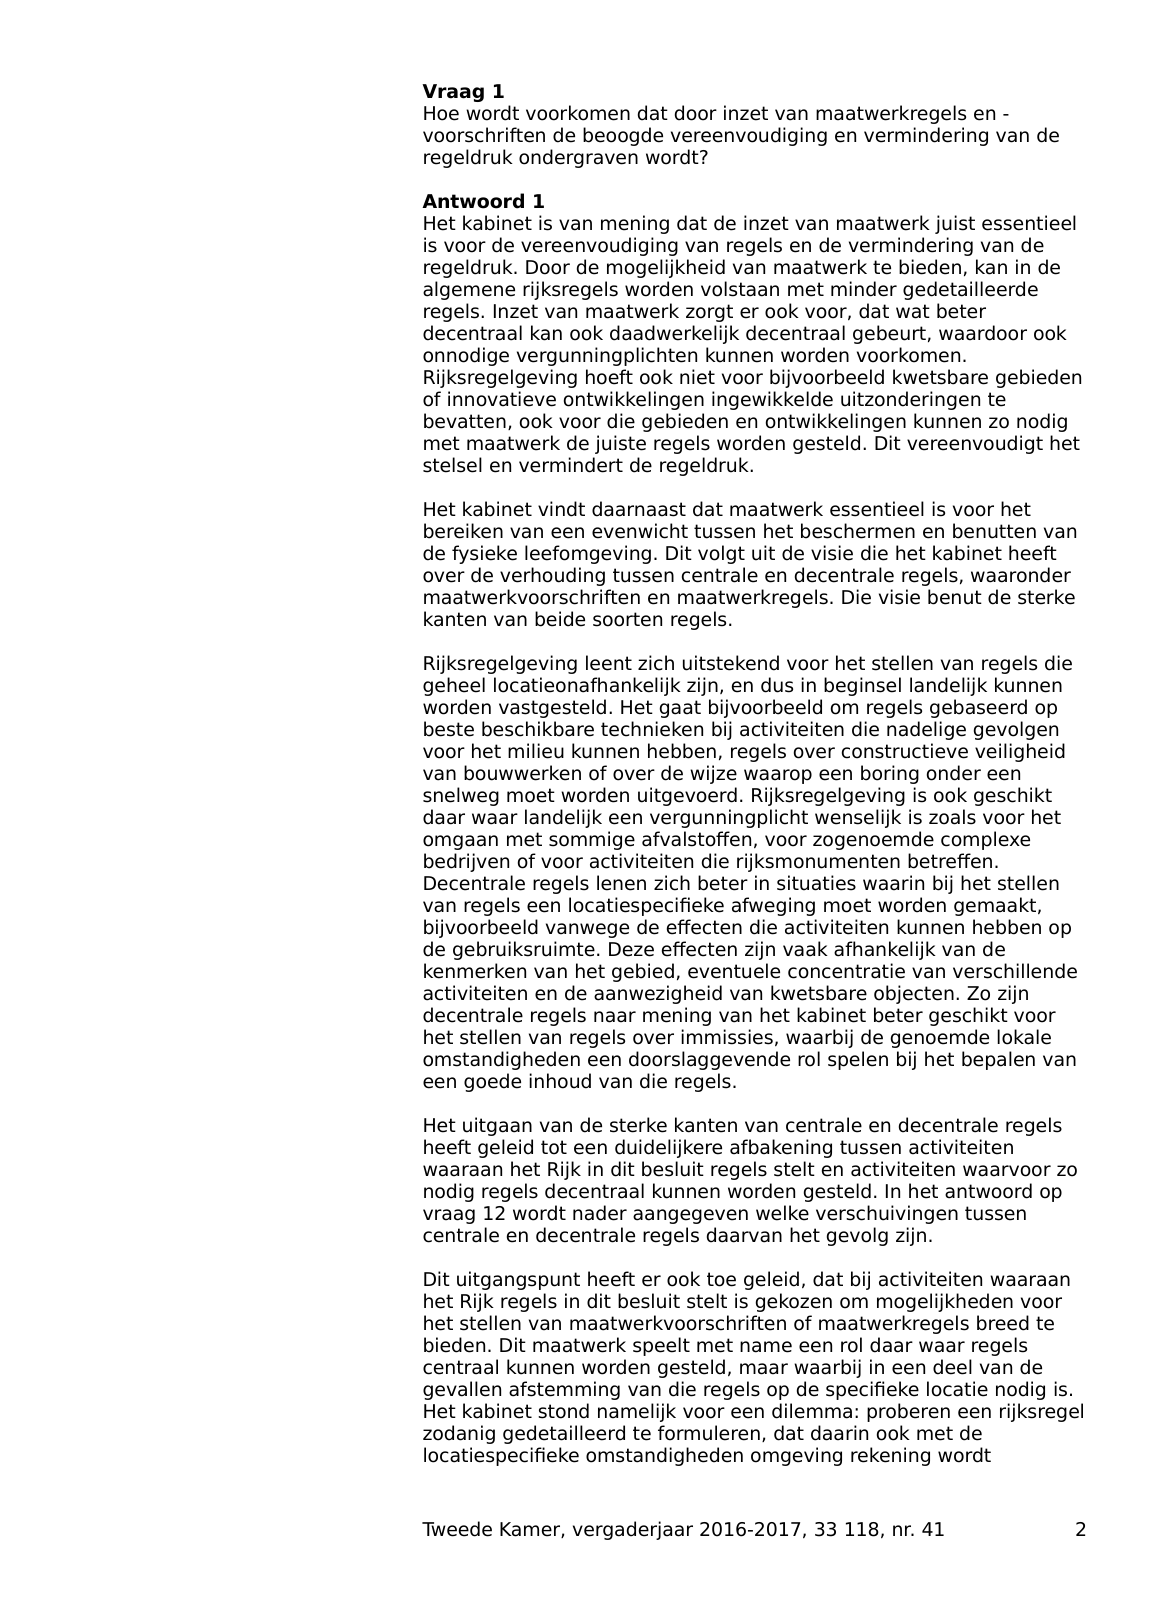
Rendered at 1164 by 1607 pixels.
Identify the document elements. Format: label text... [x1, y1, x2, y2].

text Vraag 1 [422, 81, 1087, 103]
text Dit uitgangspunt heeft er ook toe geleid, dat bij activiteiten waaraan het Rijk regels in dit besluit stelt is gekozen om mogelijkheden voor het stellen van maatwerkvoorschriften of maatwerkregels breed te bieden. Dit maatwerk speelt met name een rol daar waar regels centraal kunnen worden gesteld, maar waarbij in een deel van de gevallen afstemming van die regels op de specifieke locatie nodig is. Het kabinet stond namelijk voor een dilemma: proberen een rijksregel zodanig gedetailleerd te formuleren, dat daarin ook met de locatiespecifieke omstandigheden omgeving rekening wordt [422, 1269, 1087, 1467]
text Het kabinet vindt daarnaast dat maatwerk essentieel is voor het bereiken van een evenwicht tussen het beschermen en benutten van de fysieke leefomgeving. Dit volgt uit de visie die het kabinet heeft over de verhouding tussen centrale en decentrale regels, waaronder maatwerkvoorschriften en maatwerkregels. Die visie benut de sterke kanten van beide soorten regels. [422, 499, 1087, 631]
text Decentrale regels lenen zich beter in situaties waarin bij het stellen van regels een locatiespecifieke afweging moet worden gemaakt, bijvoorbeeld vanwege de effecten die activiteiten kunnen hebben op de gebruiksruimte. Deze effecten zijn vaak afhankelijk van de kenmerken van het gebied, eventuele concentratie van verschillende activiteiten en de aanwezigheid van kwetsbare objecten. Zo zijn decentrale regels naar mening van het kabinet beter geschikt voor het stellen van regels over immissies, waarbij de genoemde lokale omstandigheden een doorslaggevende rol spelen bij het bepalen van een goede inhoud van die regels. [422, 873, 1087, 1093]
text Antwoord 1 [422, 191, 1087, 213]
text Rijksregelgeving leent zich uitstekend voor het stellen van regels die geheel locatieonafhankelijk zijn, en dus in beginsel landelijk kunnen worden vastgesteld. Het gaat bijvoorbeeld om regels gebaseerd op beste beschikbare technieken bij activiteiten die nadelige gevolgen voor het milieu kunnen hebben, regels over constructieve veiligheid van bouwwerken of over de wijze waarop een boring onder een snelweg moet worden uitgevoerd. Rijksregelgeving is ook geschikt daar waar landelijk een vergunningplicht wenselijk is zoals voor het omgaan met sommige afvalstoffen, voor zogenoemde complexe bedrijven of voor activiteiten die rijksmonumenten betreffen. [422, 653, 1087, 873]
text Hoe wordt voorkomen dat door inzet van maatwerkregels en -voorschriften de beoogde vereenvoudiging en vermindering van de regeldruk ondergraven wordt? [422, 103, 1087, 169]
text Het kabinet is van mening dat de inzet van maatwerk juist essentieel is voor de vereenvoudiging van regels en de vermindering van de regeldruk. Door de mogelijkheid van maatwerk te bieden, kan in de algemene rijksregels worden volstaan met minder gedetailleerde regels. Inzet van maatwerk zorgt er ook voor, dat wat beter decentraal kan ook daadwerkelijk decentraal gebeurt, waardoor ook onnodige vergunningplichten kunnen worden voorkomen. Rijksregelgeving hoeft ook niet voor bijvoorbeeld kwetsbare gebieden of innovatieve ontwikkelingen ingewikkelde uitzonderingen te bevatten, ook voor die gebieden en ontwikkelingen kunnen zo nodig met maatwerk de juiste regels worden gesteld. Dit vereenvoudigt het stelsel en vermindert de regeldruk. [422, 213, 1087, 477]
text Het uitgaan van de sterke kanten van centrale en decentrale regels heeft geleid tot een duidelijkere afbakening tussen activiteiten waaraan het Rijk in dit besluit regels stelt en activiteiten waarvoor zo nodig regels decentraal kunnen worden gesteld. In het antwoord op vraag 12 wordt nader aangegeven welke verschuivingen tussen centrale en decentrale regels daarvan het gevolg zijn. [422, 1115, 1087, 1247]
